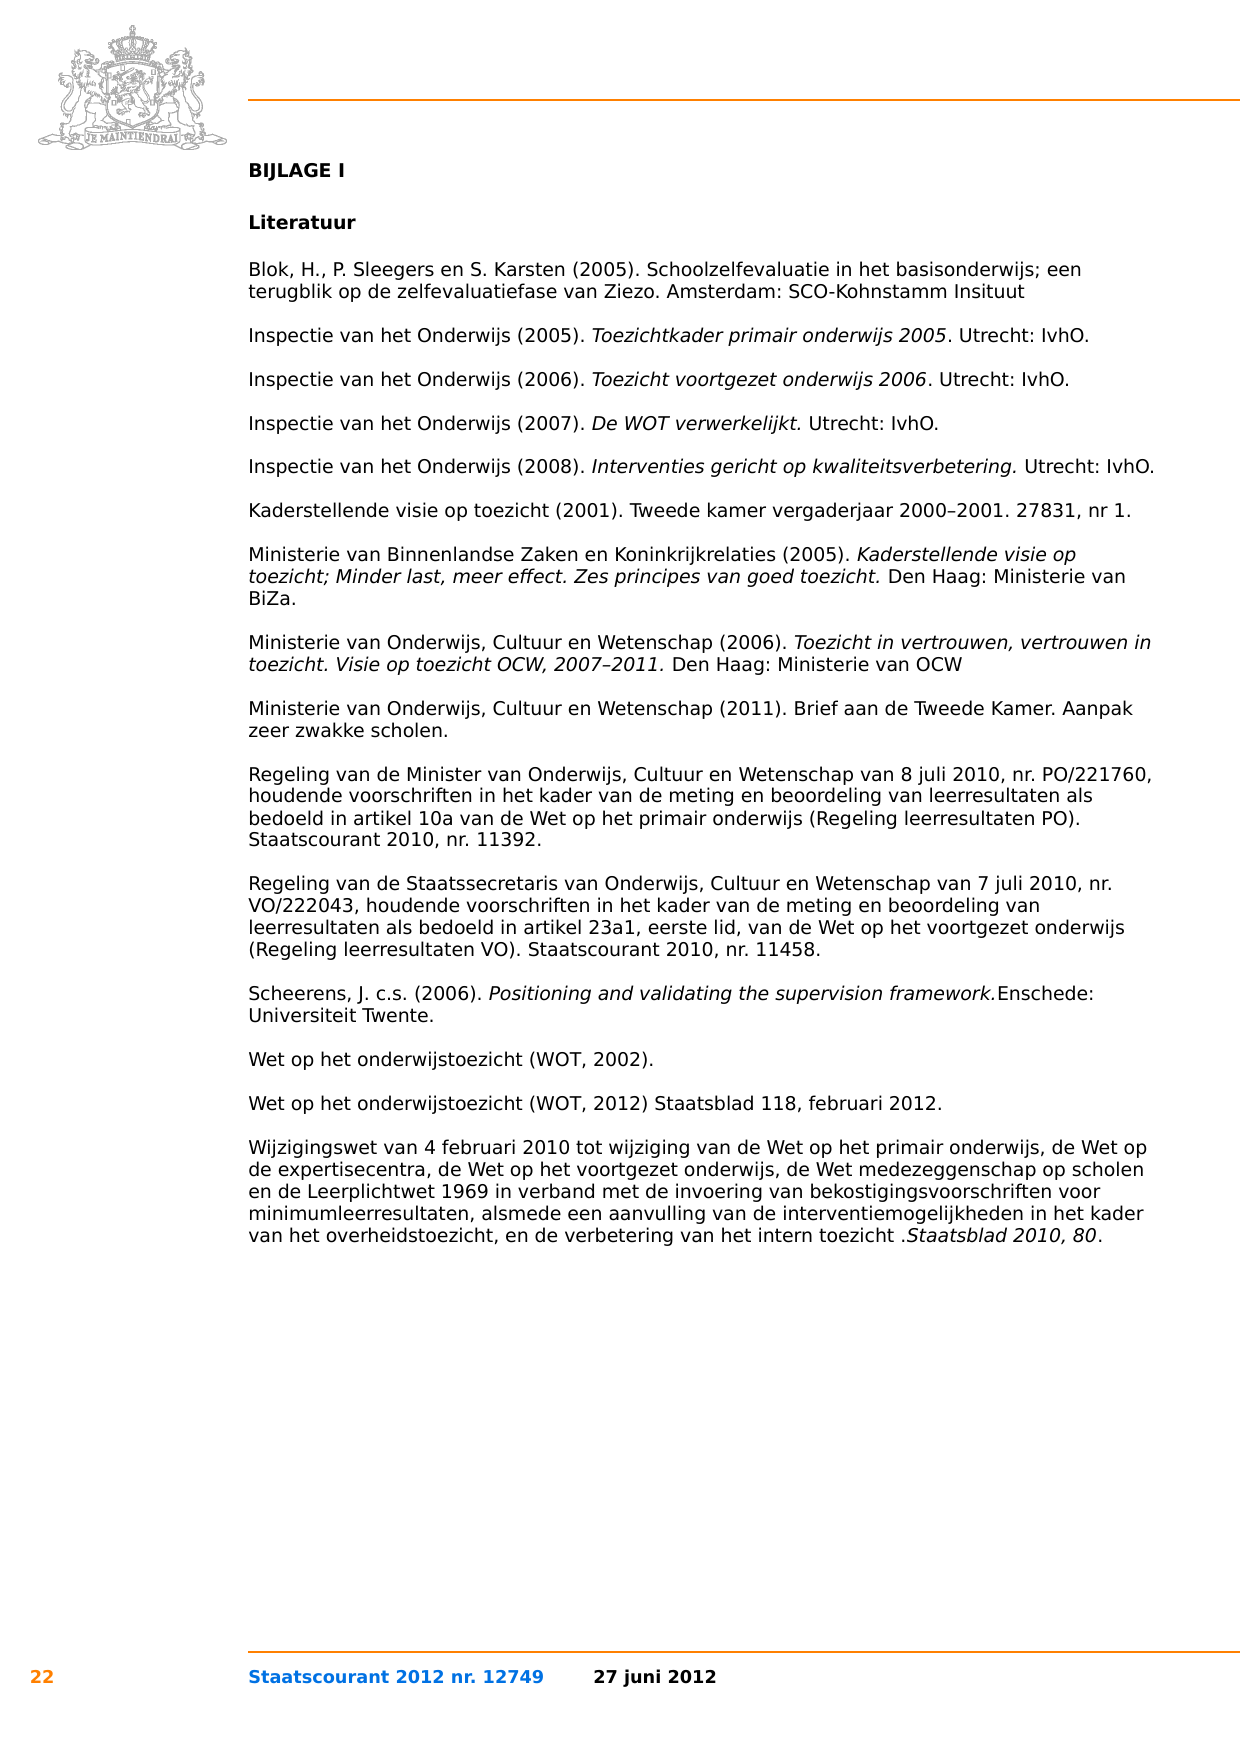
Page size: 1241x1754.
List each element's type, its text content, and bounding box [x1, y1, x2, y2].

text Ministerie van Onderwijs, Cultuur en Wetenschap (2006). Toezicht in vertrouwen, vertrouwen in toezicht. Visie op toezicht OCW, 2007–2011. Den Haag: Ministerie van OCW [248, 632, 1163, 676]
text Ministerie van Onderwijs, Cultuur en Wetenschap (2011). Brief aan de Tweede Kamer. Aanpak zeer zwakke scholen. [248, 698, 1163, 742]
text Inspectie van het Onderwijs (2006). Toezicht voortgezet onderwijs 2006. Utrecht: IvhO. [248, 368, 1163, 391]
text Wijzigingswet van 4 februari 2010 tot wijziging van de Wet op het primair onderwijs, de Wet op de expertisecentra, de Wet op het voortgezet onderwijs, de Wet medezeggenschap op scholen en de Leerplichtwet 1969 in verband met de invoering van bekostigingsvoorschriften voor minimumleerresultaten, alsmede een aanvulling van de interventiemogelijkheden in het kader van het overheidstoezicht, en de verbetering van het intern toezicht .Staatsblad 2010, 80. [248, 1137, 1163, 1246]
text Inspectie van het Onderwijs (2007). De WOT verwerkelijkt. Utrecht: IvhO. [248, 412, 1163, 434]
text Kaderstellende visie op toezicht (2001). Tweede kamer vergaderjaar 2000–2001. 27831, nr 1. [248, 500, 1163, 522]
text Inspectie van het Onderwijs (2008). Interventies gericht op kwaliteitsverbetering. Utrecht: IvhO. [248, 456, 1163, 478]
subtitle Literatuur [248, 212, 1163, 234]
text Scheerens, J. c.s. (2006). Positioning and validating the supervision framework.Enschede: Universiteit Twente. [248, 983, 1163, 1027]
picture [38, 25, 227, 150]
text Regeling van de Minister van Onderwijs, Cultuur en Wetenschap van 8 juli 2010, nr. PO/221760, houdende voorschriften in het kader van de meting en beoordeling van leerresultaten als bedoeld in artikel 10a van de Wet op het primair onderwijs (Regeling leerresultaten PO). Staatscourant 2010, nr. 11392. [248, 763, 1163, 851]
text Inspectie van het Onderwijs (2005). Toezichtkader primair onderwijs 2005. Utrecht: IvhO. [248, 325, 1163, 347]
text Wet op het onderwijstoezicht (WOT, 2002). [248, 1049, 1163, 1071]
text Wet op het onderwijstoezicht (WOT, 2012) Staatsblad 118, februari 2012. [248, 1093, 1163, 1115]
text Ministerie van Binnenlandse Zaken en Koninkrijkrelaties (2005). Kaderstellende visie op toezicht; Minder last, meer effect. Zes principes van goed toezicht. Den Haag: Ministerie van BiZa. [248, 544, 1163, 610]
text Blok, H., P. Sleegers en S. Karsten (2005). Schoolzelfevaluatie in het basisonderwijs; een terugblik op de zelfevaluatiefase van Ziezo. Amsterdam: SCO-Kohnstamm Insituut [248, 259, 1163, 303]
subtitle BIJLAGE I [248, 160, 1163, 182]
text Regeling van de Staatssecretaris van Onderwijs, Cultuur en Wetenschap van 7 juli 2010, nr. VO/222043, houdende voorschriften in het kader van de meting en beoordeling van leerresultaten als bedoeld in artikel 23a1, eerste lid, van de Wet op het voortgezet onderwijs (Regeling leerresultaten VO). Staatscourant 2010, nr. 11458. [248, 873, 1163, 961]
